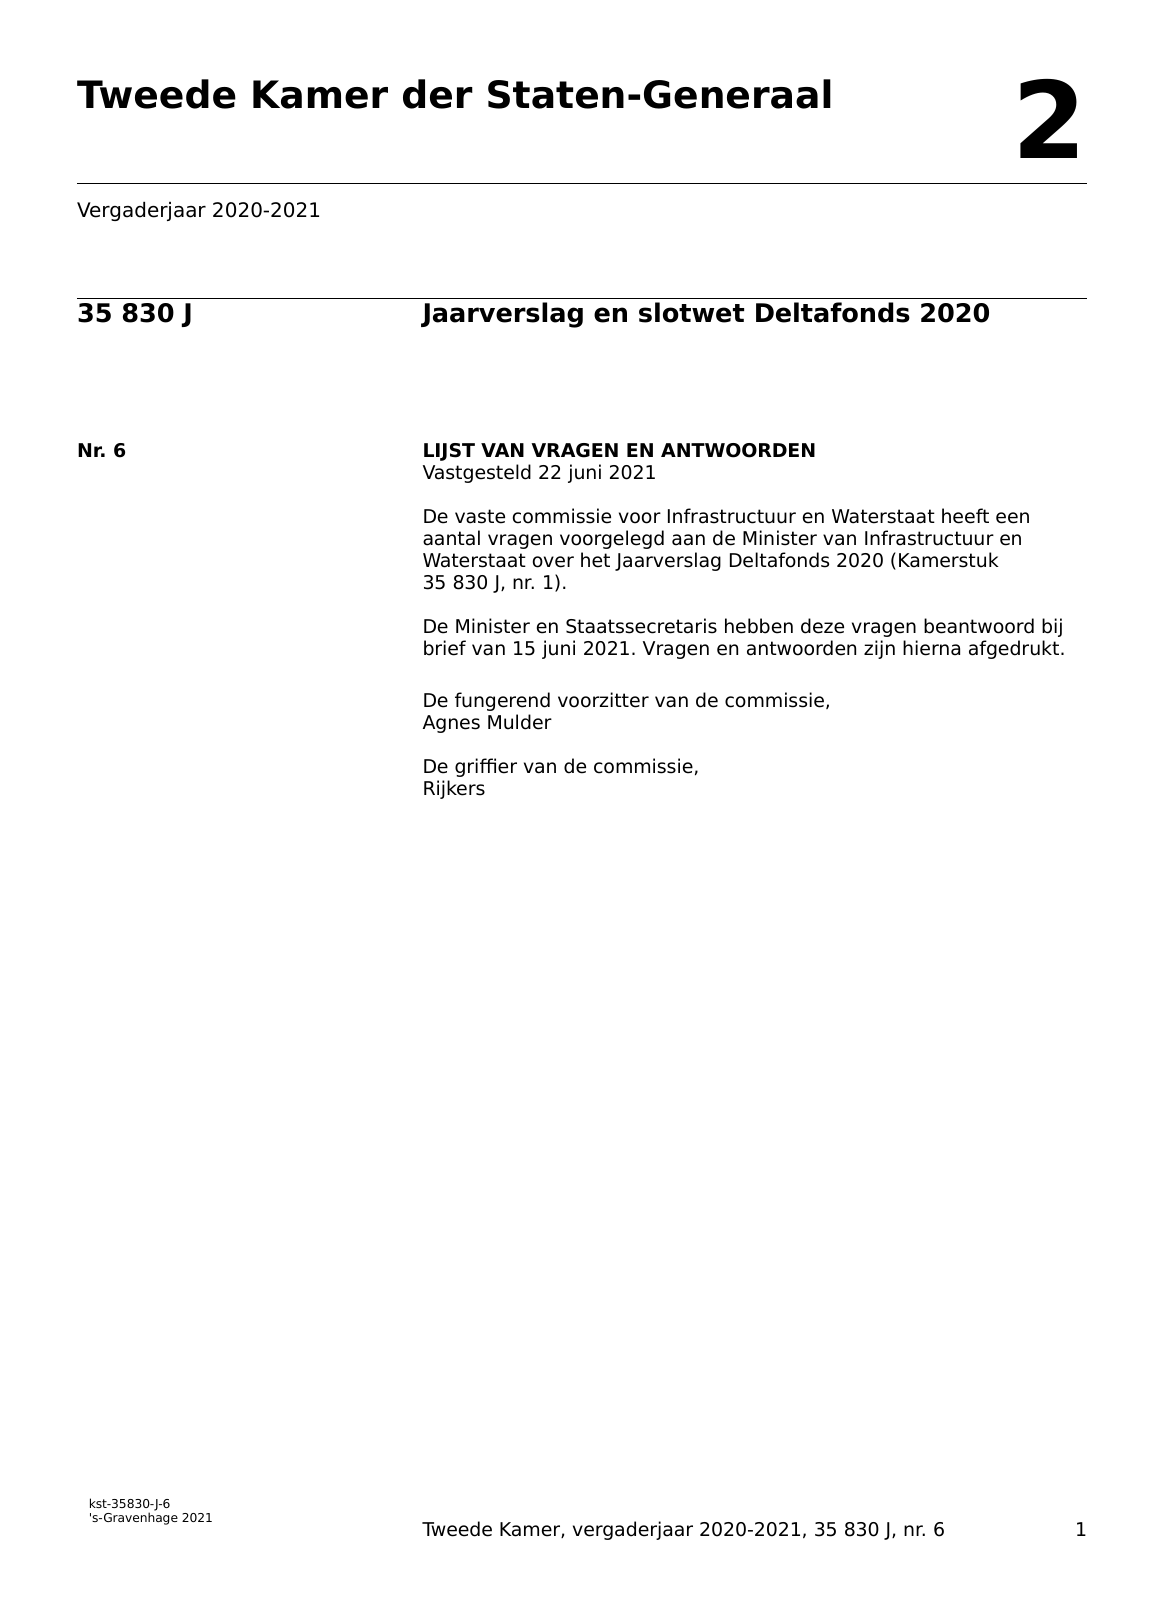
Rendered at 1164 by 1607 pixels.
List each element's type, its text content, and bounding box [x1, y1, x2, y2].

text 's-Gravenhage 2021 [88, 1511, 323, 1525]
text Vastgesteld 22 juni 2021 [422, 462, 1087, 484]
subtitle 35 830 J Jaarverslag en slotwet Deltafonds 2020 [77, 299, 1087, 329]
text kst-35830-J-6 [88, 1497, 323, 1511]
text De vaste commissie voor Infrastructuur en Waterstaat heeft een aantal vragen voorgelegd aan de Minister van Infrastructuur en Waterstaat over het Jaarverslag Deltafonds 2020 (Kamerstuk 35 830 J, nr. 1). [422, 506, 1087, 594]
subtitle Nr. 6 LIJST VAN VRAGEN EN ANTWOORDEN [77, 440, 1087, 462]
text De Minister en Staatssecretaris hebben deze vragen beantwoord bij brief van 15 juni 2021. Vragen en antwoorden zijn hierna afgedrukt. [422, 616, 1087, 660]
text De fungerend voorzitter van de commissie, Agnes Mulder [422, 690, 1087, 734]
text De griffier van de commissie, Rijkers [422, 756, 1087, 800]
table_cell Vergaderjaar 2020-2021 [77, 184, 1087, 298]
table_header 2 [886, 59, 1087, 183]
table_header Tweede Kamer der Staten-Generaal [77, 59, 886, 183]
